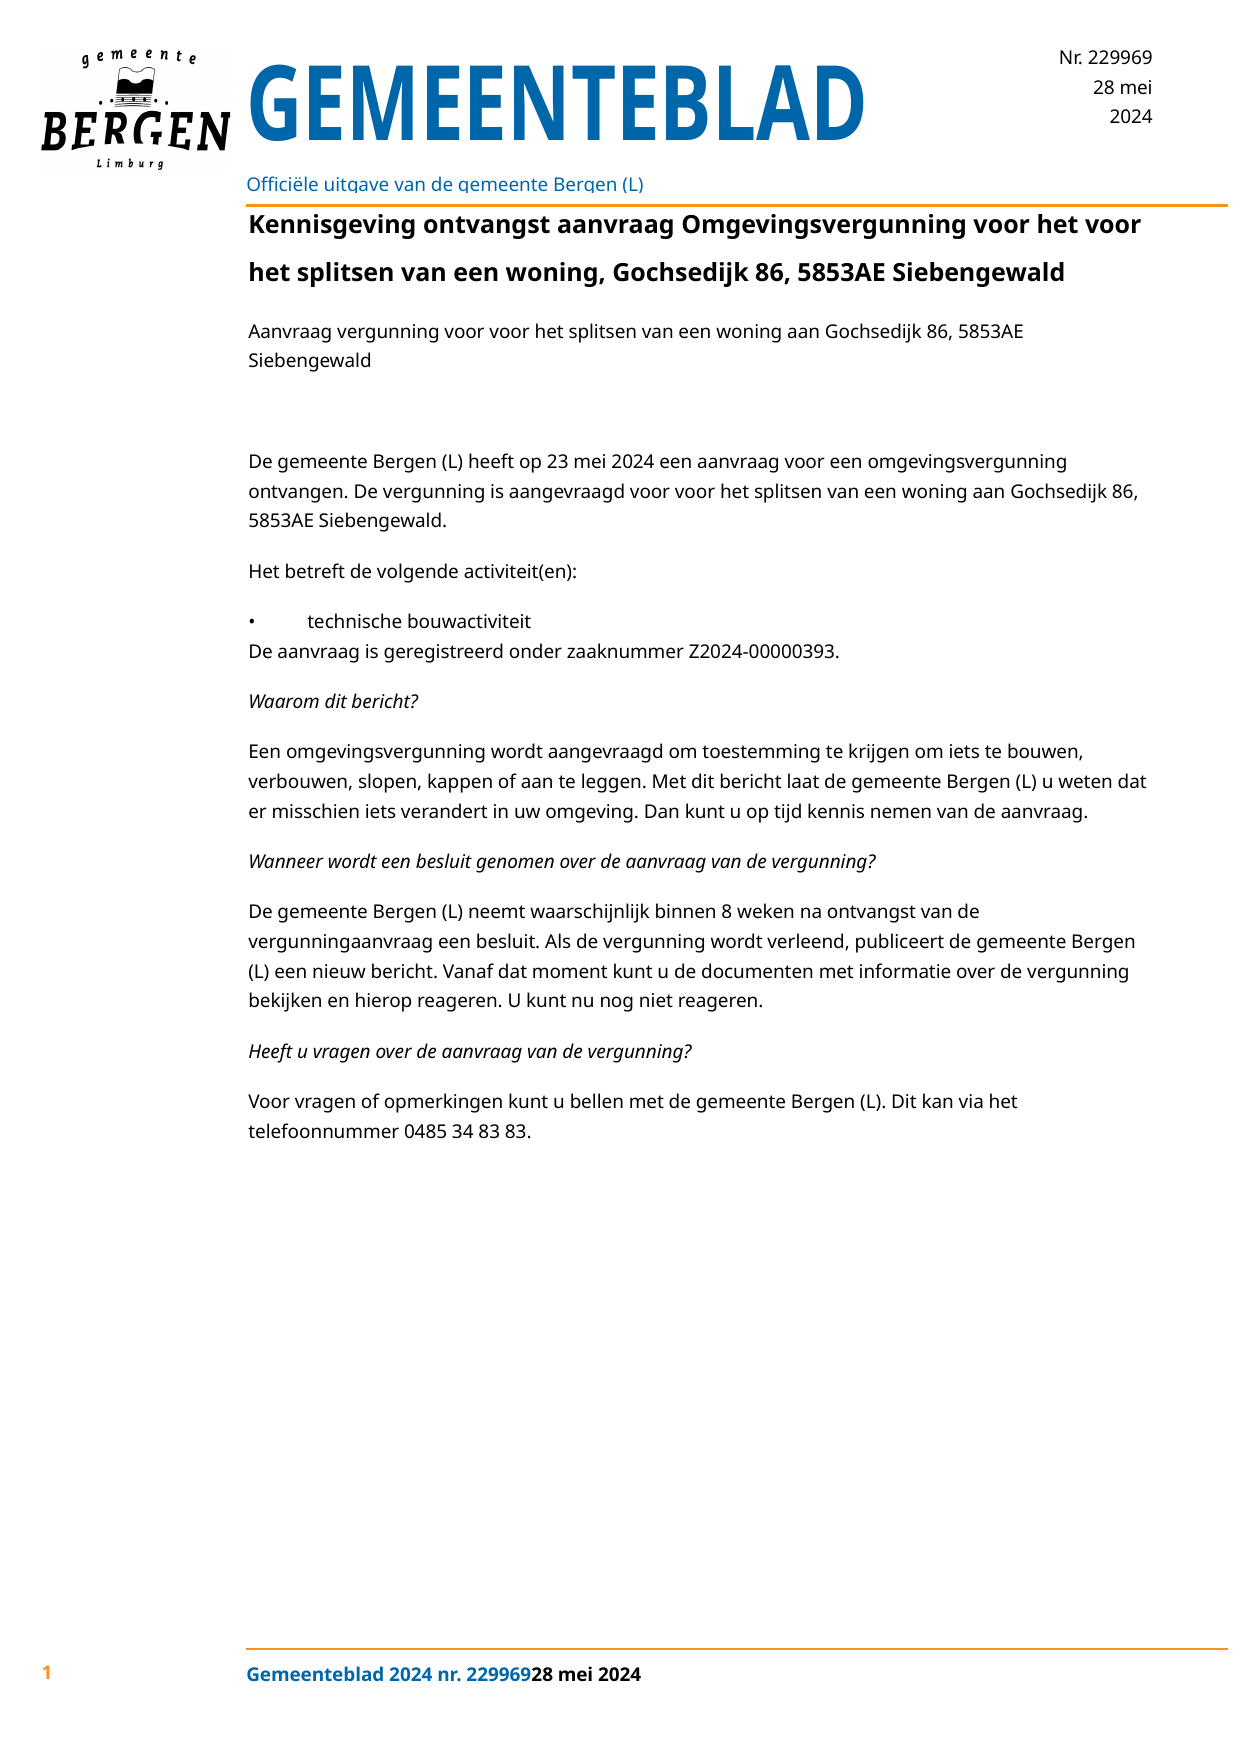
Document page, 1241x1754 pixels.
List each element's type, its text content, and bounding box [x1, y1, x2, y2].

text Voor vragen of opmerkingen kunt u bellen met de gemeente Bergen (L). Dit kan via het telefoonnummer 0485 34 83 83. [248, 1088, 1152, 1144]
text Een omgevingsvergunning wordt aangevraagd om toestemming te krijgen om iets te bouwen, verbouwen, slopen, kappen of aan te leggen. Met dit bericht laat de gemeente Bergen (L) u weten dat er misschien iets verandert in uw omgeving. Dan kunt u op tijd kennis nemen van de aanvraag. [248, 739, 1152, 824]
text Waarom dit bericht? [248, 688, 1152, 714]
text Kennisgeving ontvangst aanvraag Omgevingsvergunning voor het voor het splitsen van een woning, Gochsedijk 86, 5853AE Siebengewald [248, 207, 1152, 288]
text Heeft u vragen over de aanvraag van de vergunning? [248, 1038, 1152, 1064]
picture [41, 47, 231, 172]
text Aanvraag vergunning voor voor het splitsen van een woning aan Gochsedijk 86, 5853AE Siebengewald [248, 318, 1152, 373]
list technische bouwactiviteit [248, 608, 1152, 634]
text Wanneer wordt een besluit genomen over de aanvraag van de vergunning? [248, 848, 1152, 874]
text De gemeente Bergen (L) neemt waarschijnlijk binnen 8 weken na ontvangst van de vergunningaanvraag een besluit. Als de vergunning wordt verleend, publiceert de gemeente Bergen (L) een nieuw bericht. Vanaf dat moment kunt u de documenten met informatie over de vergunning bekijken en hierop reageren. U kunt nu nog niet reageren. [248, 899, 1152, 1013]
text De gemeente Bergen (L) heeft op 23 mei 2024 een aanvraag voor een omgevingsvergunning ontvangen. De vergunning is aangevraagd voor voor het splitsen van een woning aan Gochsedijk 86, 5853AE Siebengewald. [248, 448, 1152, 533]
text De aanvraag is geregistreerd onder zaaknummer Z2024-00000393. [248, 638, 1152, 664]
text Het betreft de volgende activiteit(en): [248, 558, 1152, 584]
